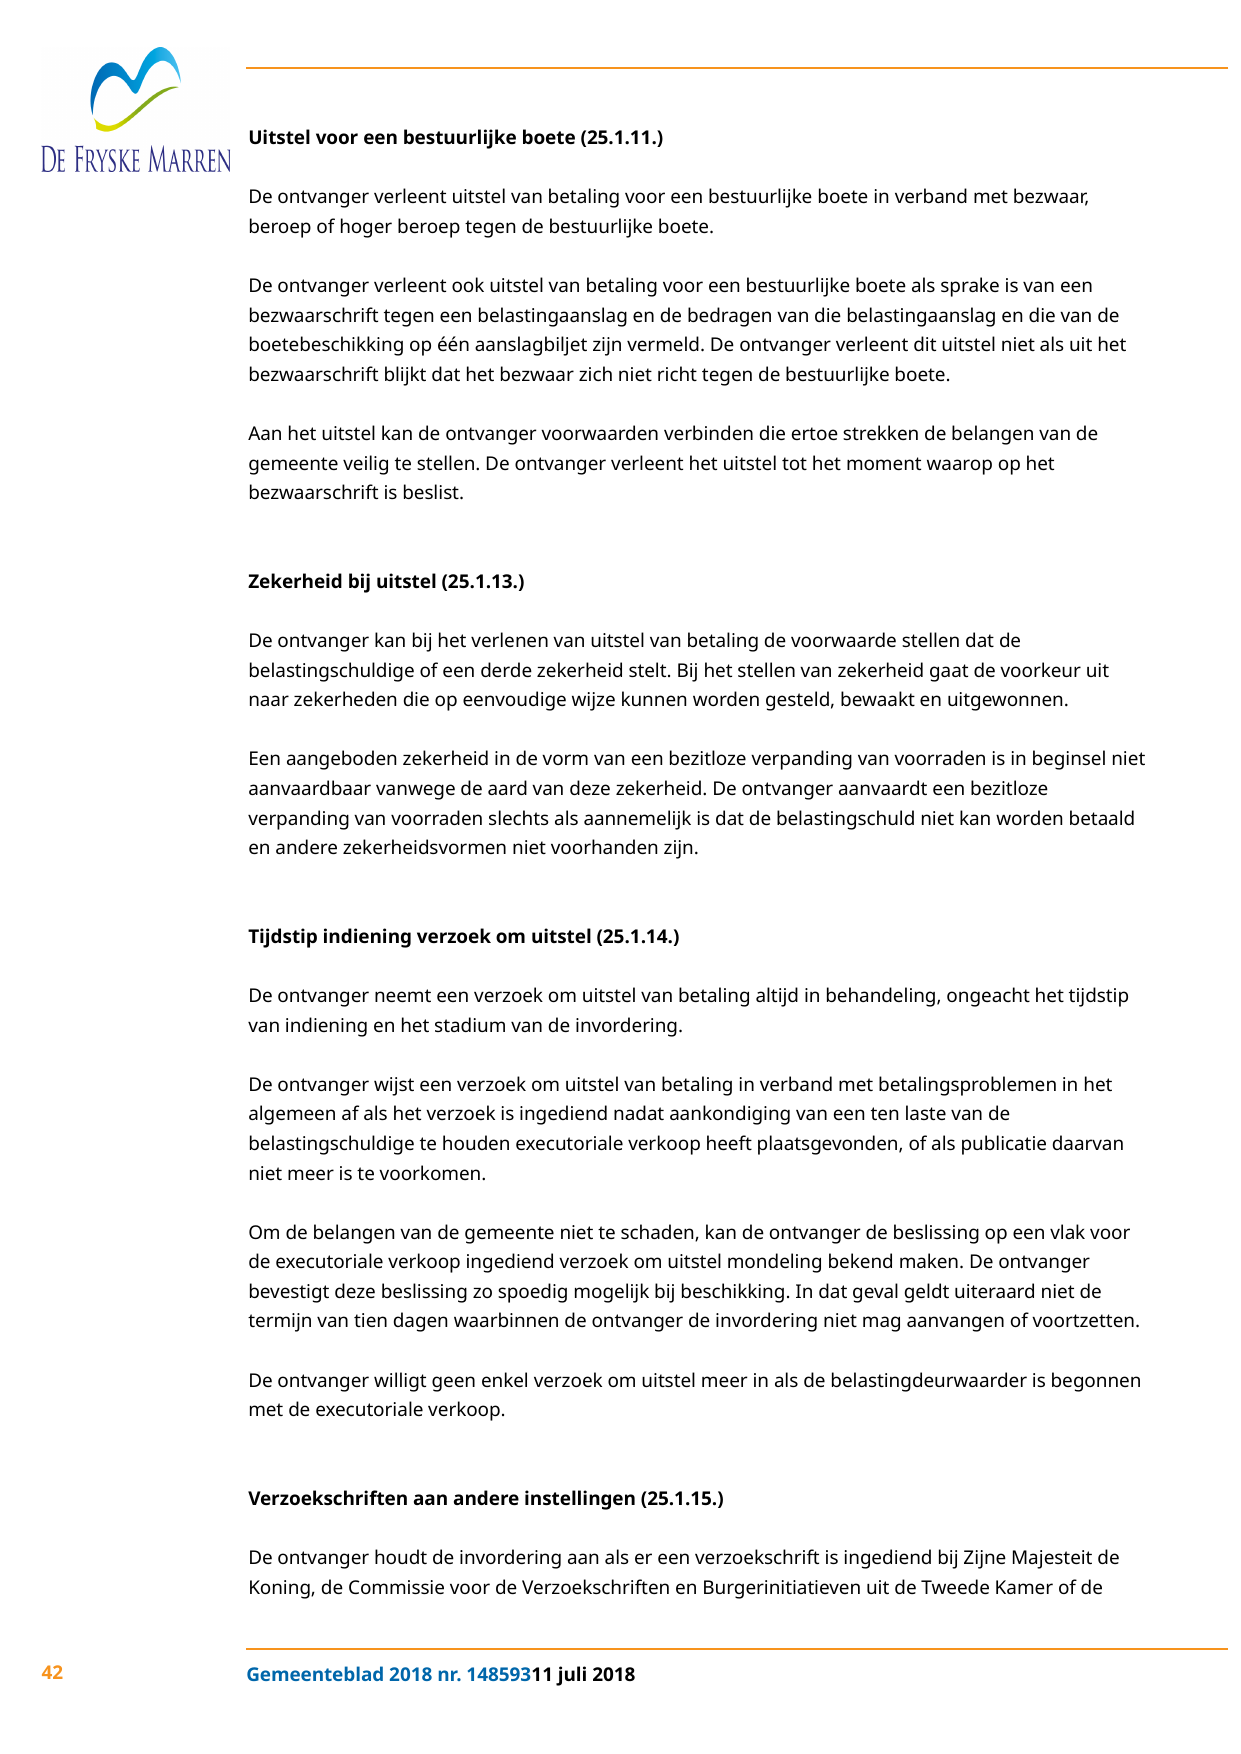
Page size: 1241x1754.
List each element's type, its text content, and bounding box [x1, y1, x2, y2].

text Een aangeboden zekerheid in de vorm van een bezitloze verpanding van voorraden is in beginsel niet aanvaardbaar vanwege de aard van deze zekerheid. De ontvanger aanvaardt een bezitloze verpanding van voorraden slechts als aannemelijk is dat de belastingschuld niet kan worden betaald en andere zekerheidsvormen niet voorhanden zijn. [248, 746, 1152, 860]
text Verzoekschriften aan andere instellingen (25.1.15.) [248, 1485, 1152, 1511]
picture [41, 47, 231, 172]
text Tijdstip indiening verzoek om uitstel (25.1.14.) [248, 923, 1152, 949]
text De ontvanger kan bij het verlenen van uitstel van betaling de voorwaarde stellen dat de belastingschuldige of een derde zekerheid stelt. Bij het stellen van zekerheid gaat de voorkeur uit naar zekerheden die op eenvoudige wijze kunnen worden gesteld, bewaakt en uitgewonnen. [248, 627, 1152, 712]
text De ontvanger verleent ook uitstel van betaling voor een bestuurlijke boete als sprake is van een bezwaarschrift tegen een belastingaanslag en de bedragen van die belastingaanslag en die van de boetebeschikking op één aanslagbiljet zijn vermeld. De ontvanger verleent dit uitstel niet als uit het bezwaarschrift blijkt dat het bezwaar zich niet richt tegen de bestuurlijke boete. [248, 272, 1152, 387]
text De ontvanger verleent uitstel van betaling voor een bestuurlijke boete in verband met bezwaar, beroep of hoger beroep tegen de bestuurlijke boete. [248, 183, 1152, 239]
text De ontvanger wijst een verzoek om uitstel van betaling in verband met betalingsproblemen in het algemeen af als het verzoek is ingediend nadat aankondiging van een ten laste van de belastingschuldige te houden executoriale verkoop heeft plaatsgevonden, of als publicatie daarvan niet meer is te voorkomen. [248, 1071, 1152, 1186]
text Aan het uitstel kan de ontvanger voorwaarden verbinden die ertoe strekken de belangen van de gemeente veilig te stellen. De ontvanger verleent het uitstel tot het moment waarop op het bezwaarschrift is beslist. [248, 420, 1152, 505]
text De ontvanger neemt een verzoek om uitstel van betaling altijd in behandeling, ongeacht het tijdstip van indiening en het stadium van de invordering. [248, 982, 1152, 1038]
text De ontvanger houdt de invordering aan als er een verzoekschrift is ingediend bij Zijne Majesteit de Koning, de Commissie voor de Verzoekschriften en Burgerinitiatieven uit de Tweede Kamer of de [248, 1544, 1152, 1600]
text Zekerheid bij uitstel (25.1.13.) [248, 568, 1152, 594]
text Om de belangen van de gemeente niet te schaden, kan de ontvanger de beslissing op een vlak voor de executoriale verkoop ingediend verzoek om uitstel mondeling bekend maken. De ontvanger bevestigt deze beslissing zo spoedig mogelijk bij beschikking. In dat geval geldt uiteraard niet de termijn van tien dagen waarbinnen de ontvanger de invordering niet mag aanvangen of voortzetten. [248, 1219, 1152, 1333]
text Uitstel voor een bestuurlijke boete (25.1.11.) [248, 124, 1152, 150]
text De ontvanger willigt geen enkel verzoek om uitstel meer in als de belastingdeurwaarder is begonnen met de executoriale verkoop. [248, 1367, 1152, 1422]
